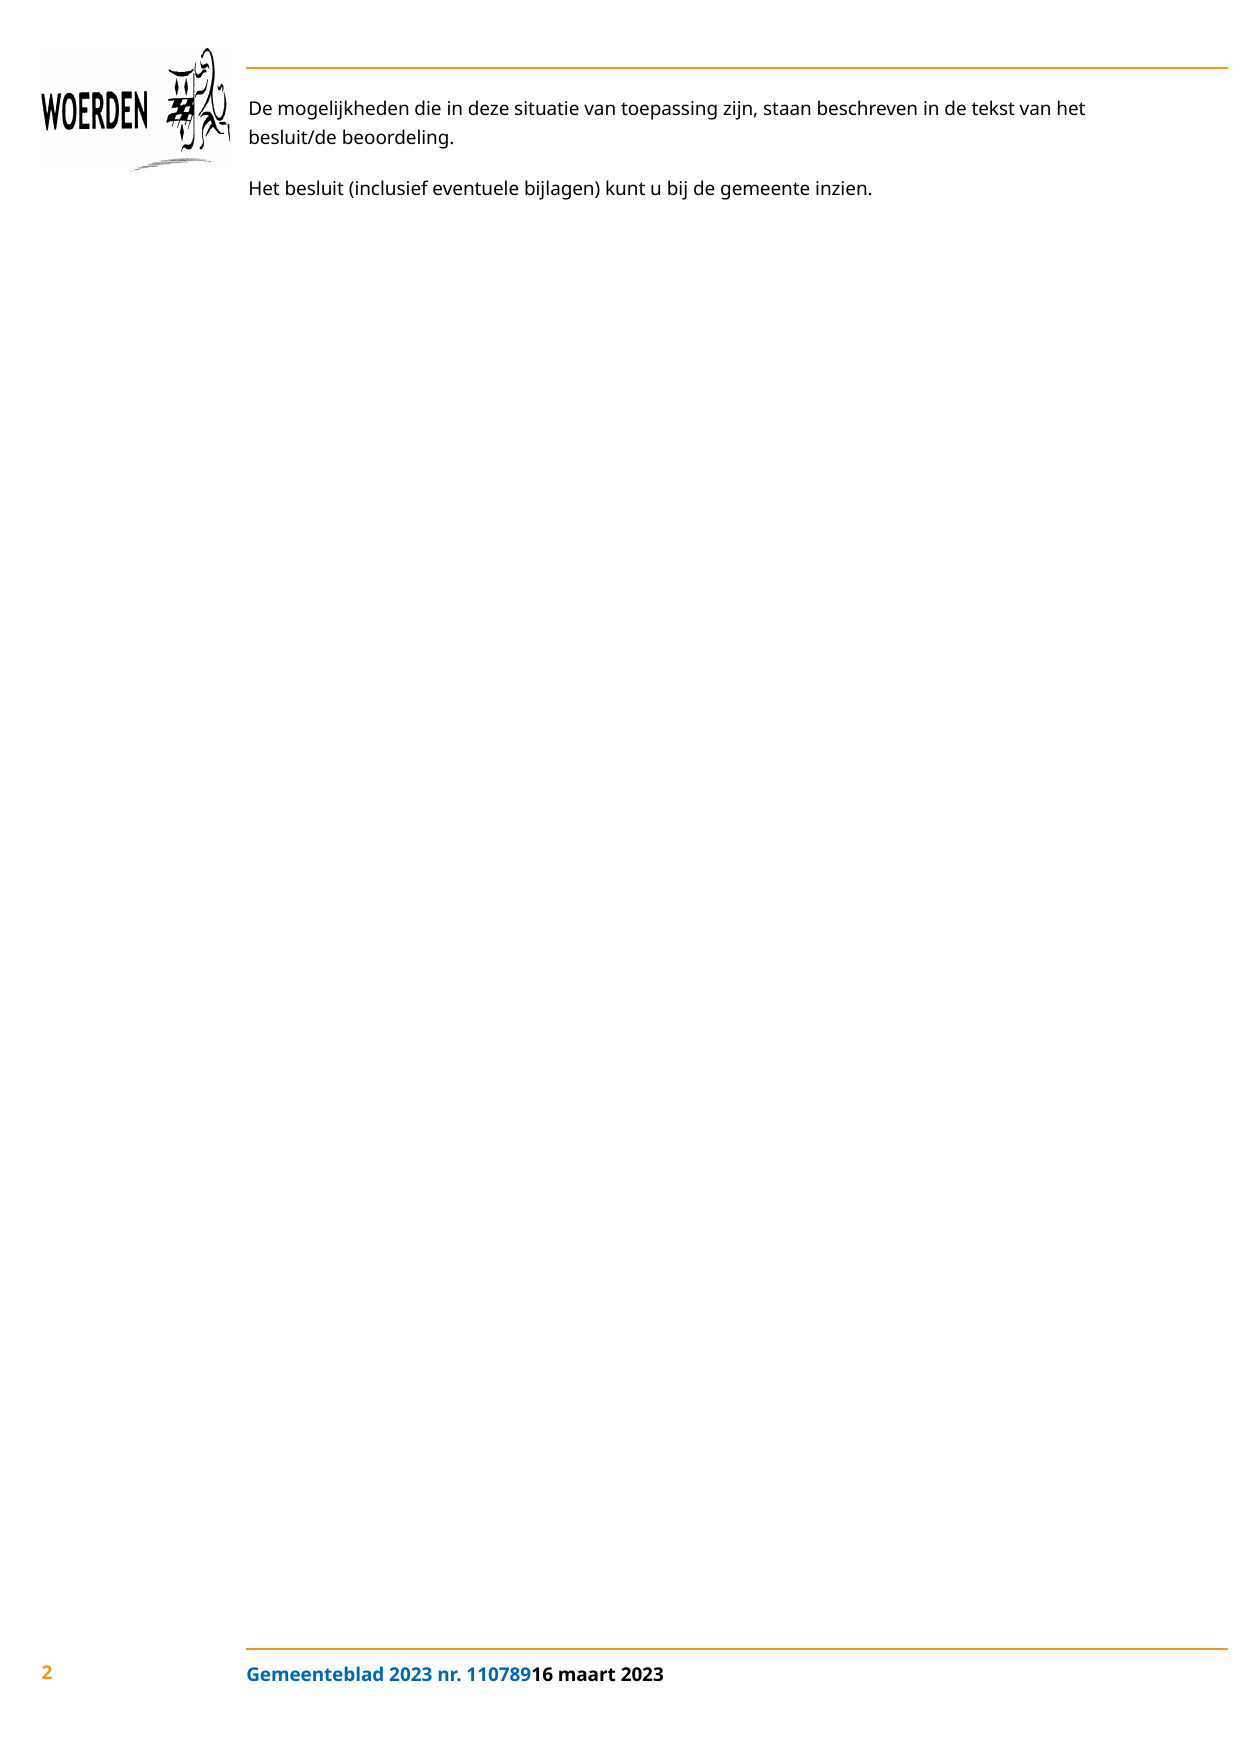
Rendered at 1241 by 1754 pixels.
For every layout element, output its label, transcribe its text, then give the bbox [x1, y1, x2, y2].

text De mogelijkheden die in deze situatie van toepassing zijn, staan beschreven in de tekst van het besluit/de beoordeling. [248, 95, 1152, 150]
text Het besluit (inclusief eventuele bijlagen) kunt u bij de gemeente inzien. [248, 175, 1152, 201]
picture [41, 47, 231, 172]
